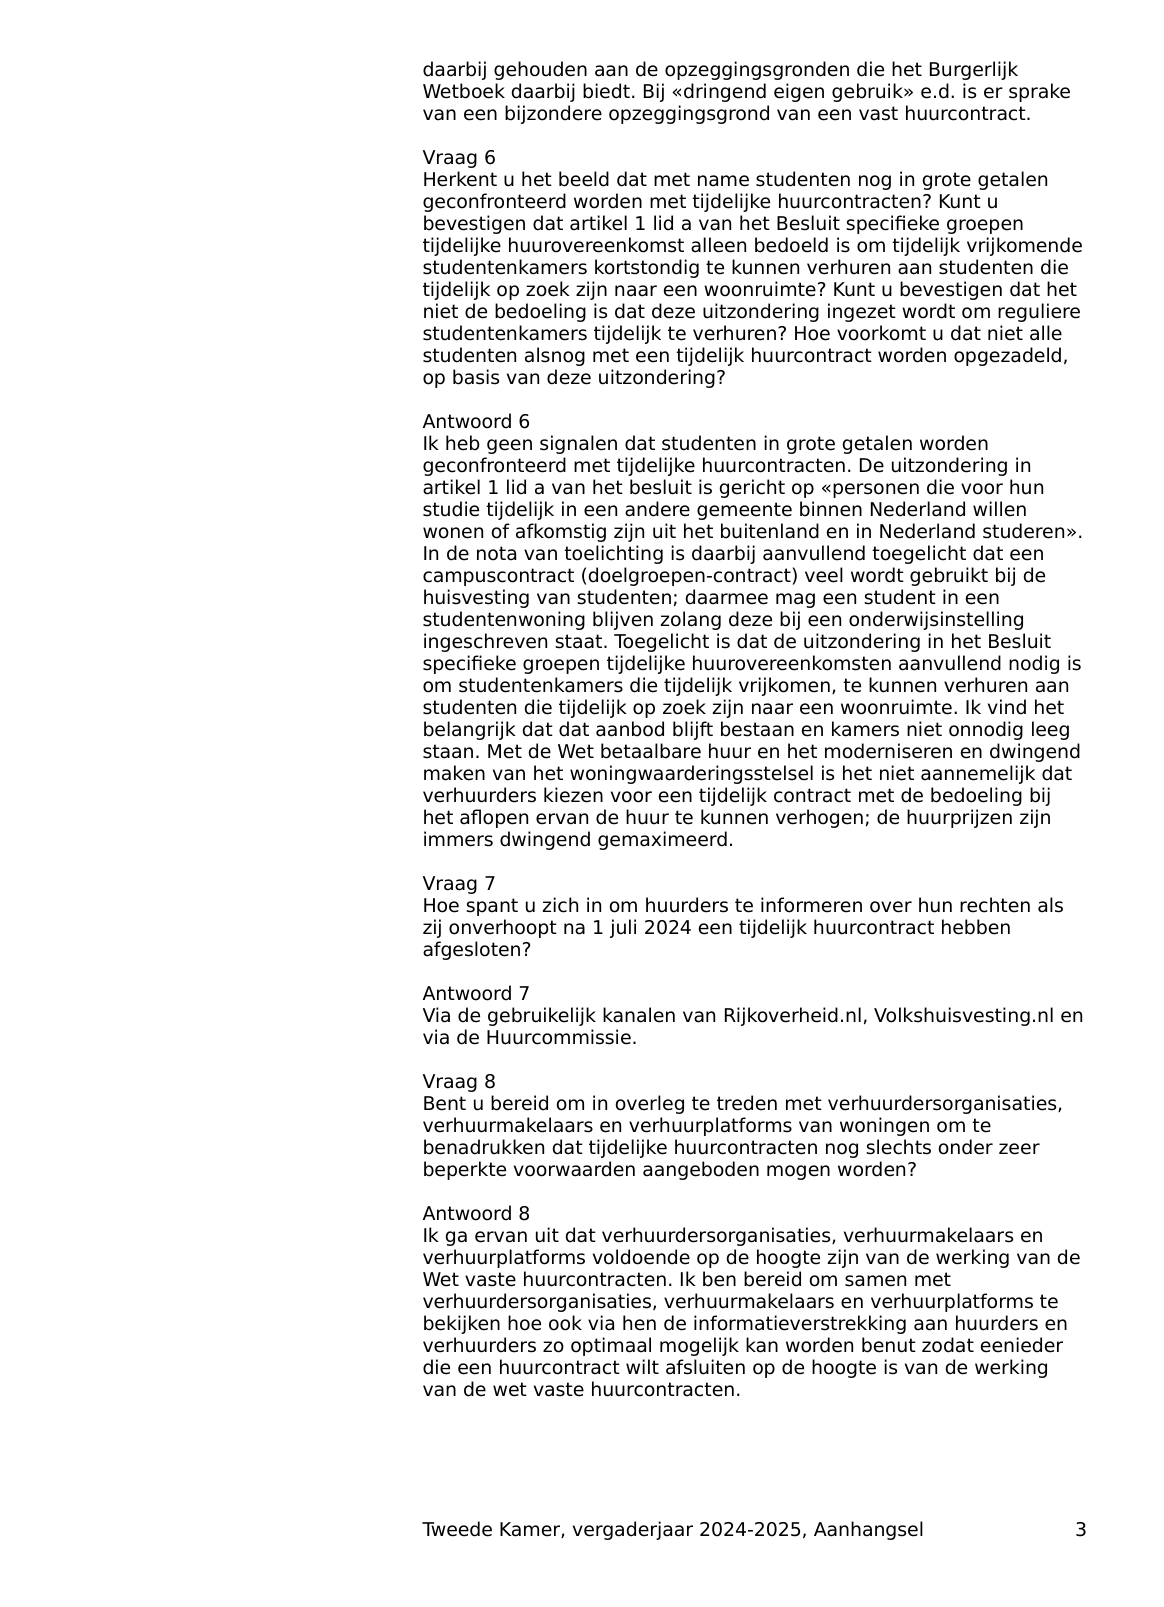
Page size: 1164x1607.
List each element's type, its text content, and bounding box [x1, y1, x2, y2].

text daarbij gehouden aan de opzeggingsgronden die het Burgerlijk Wetboek daarbij biedt. Bij «dringend eigen gebruik» e.d. is er sprake van een bijzondere opzeggingsgrond van een vast huurcontract. [422, 59, 1087, 125]
text Antwoord 6 [422, 411, 1087, 433]
text Bent u bereid om in overleg te treden met verhuurdersorganisaties, verhuurmakelaars en verhuurplatforms van woningen om te benadrukken dat tijdelijke huurcontracten nog slechts onder zeer beperkte voorwaarden aangeboden mogen worden? [422, 1093, 1087, 1181]
text Ik ga ervan uit dat verhuurdersorganisaties, verhuurmakelaars en verhuurplatforms voldoende op de hoogte zijn van de werking van de Wet vaste huurcontracten. Ik ben bereid om samen met verhuurdersorganisaties, verhuurmakelaars en verhuurplatforms te bekijken hoe ook via hen de informatieverstrekking aan huurders en verhuurders zo optimaal mogelijk kan worden benut zodat eenieder die een huurcontract wilt afsluiten op de hoogte is van de werking van de wet vaste huurcontracten. [422, 1225, 1087, 1401]
text Antwoord 8 [422, 1203, 1087, 1225]
text Antwoord 7 [422, 983, 1087, 1005]
text Vraag 6 [422, 147, 1087, 169]
text Vraag 7 [422, 873, 1087, 895]
text Via de gebruikelijk kanalen van Rijkoverheid.nl, Volkshuisvesting.nl en via de Huurcommissie. [422, 1005, 1087, 1049]
text Hoe spant u zich in om huurders te informeren over hun rechten als zij onverhoopt na 1 juli 2024 een tijdelijk huurcontract hebben afgesloten? [422, 895, 1087, 961]
text Herkent u het beeld dat met name studenten nog in grote getalen geconfronteerd worden met tijdelijke huurcontracten? Kunt u bevestigen dat artikel 1 lid a van het Besluit specifieke groepen tijdelijke huurovereenkomst alleen bedoeld is om tijdelijk vrijkomende studentenkamers kortstondig te kunnen verhuren aan studenten die tijdelijk op zoek zijn naar een woonruimte? Kunt u bevestigen dat het niet de bedoeling is dat deze uitzondering ingezet wordt om reguliere studentenkamers tijdelijk te verhuren? Hoe voorkomt u dat niet alle studenten alsnog met een tijdelijk huurcontract worden opgezadeld, op basis van deze uitzondering? [422, 169, 1087, 389]
text Vraag 8 [422, 1071, 1087, 1093]
text Ik heb geen signalen dat studenten in grote getalen worden geconfronteerd met tijdelijke huurcontracten. De uitzondering in artikel 1 lid a van het besluit is gericht op «personen die voor hun studie tijdelijk in een andere gemeente binnen Nederland willen wonen of afkomstig zijn uit het buitenland en in Nederland studeren». In de nota van toelichting is daarbij aanvullend toegelicht dat een campuscontract (doelgroepen-contract) veel wordt gebruikt bij de huisvesting van studenten; daarmee mag een student in een studentenwoning blijven zolang deze bij een onderwijsinstelling ingeschreven staat. Toegelicht is dat de uitzondering in het Besluit specifieke groepen tijdelijke huurovereenkomsten aanvullend nodig is om studentenkamers die tijdelijk vrijkomen, te kunnen verhuren aan studenten die tijdelijk op zoek zijn naar een woonruimte. Ik vind het belangrijk dat dat aanbod blijft bestaan en kamers niet onnodig leeg staan. Met de Wet betaalbare huur en het moderniseren en dwingend maken van het woningwaarderingsstelsel is het niet aannemelijk dat verhuurders kiezen voor een tijdelijk contract met de bedoeling bij het aflopen ervan de huur te kunnen verhogen; de huurprijzen zijn immers dwingend gemaximeerd. [422, 433, 1087, 851]
